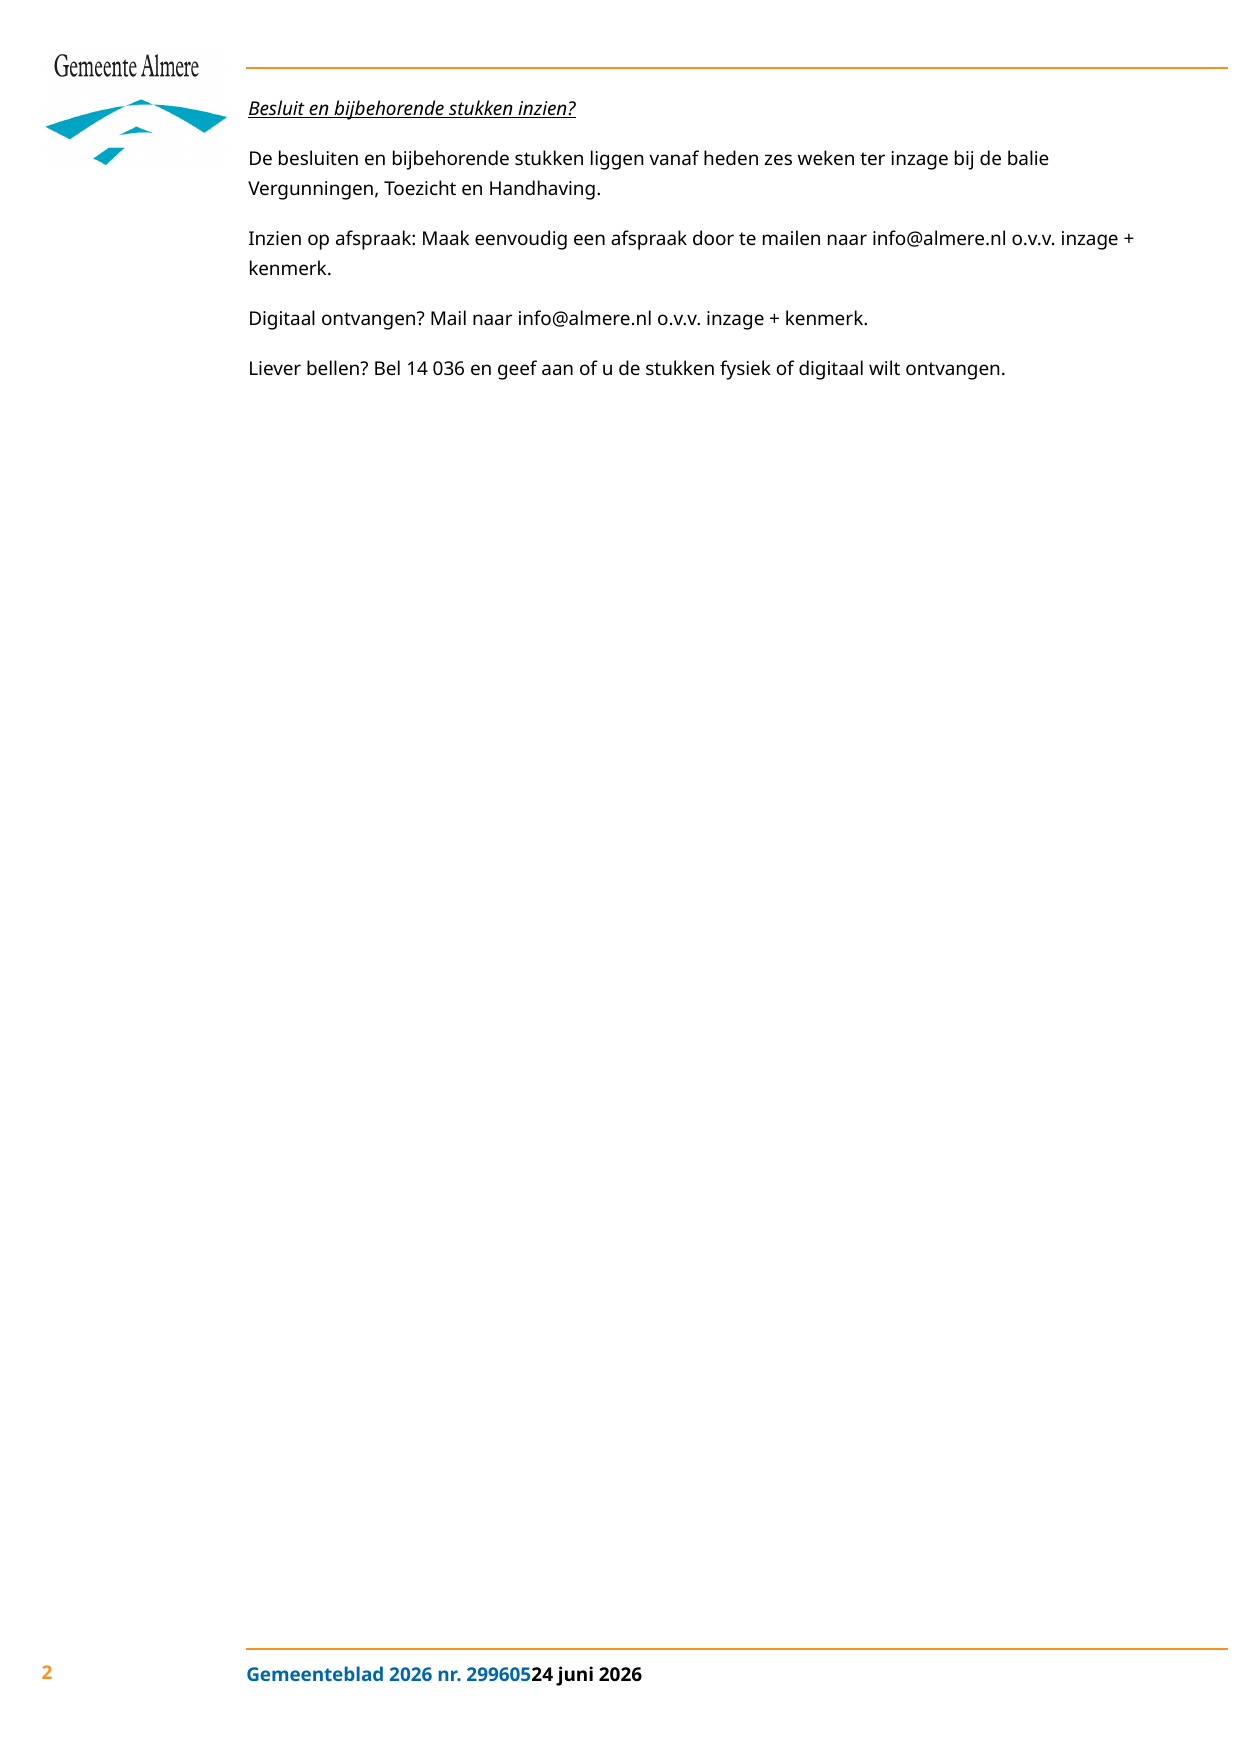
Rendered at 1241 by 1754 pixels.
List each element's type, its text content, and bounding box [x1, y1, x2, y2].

text Inzien op afspraak: Maak eenvoudig een afspraak door te mailen naar info@almere.nl o.v.v. inzage + kenmerk. [248, 225, 1152, 281]
picture [41, 47, 231, 172]
text Liever bellen? Bel 14 036 en geef aan of u de stukken fysiek of digitaal wilt ontvangen. [248, 356, 1152, 381]
text Digitaal ontvangen? Mail naar info@almere.nl o.v.v. inzage + kenmerk. [248, 305, 1152, 331]
text Besluit en bijbehorende stukken inzien? [248, 95, 1152, 121]
text De besluiten en bijbehorende stukken liggen vanaf heden zes weken ter inzage bij de balie Vergunningen, Toezicht en Handhaving. [248, 145, 1152, 201]
